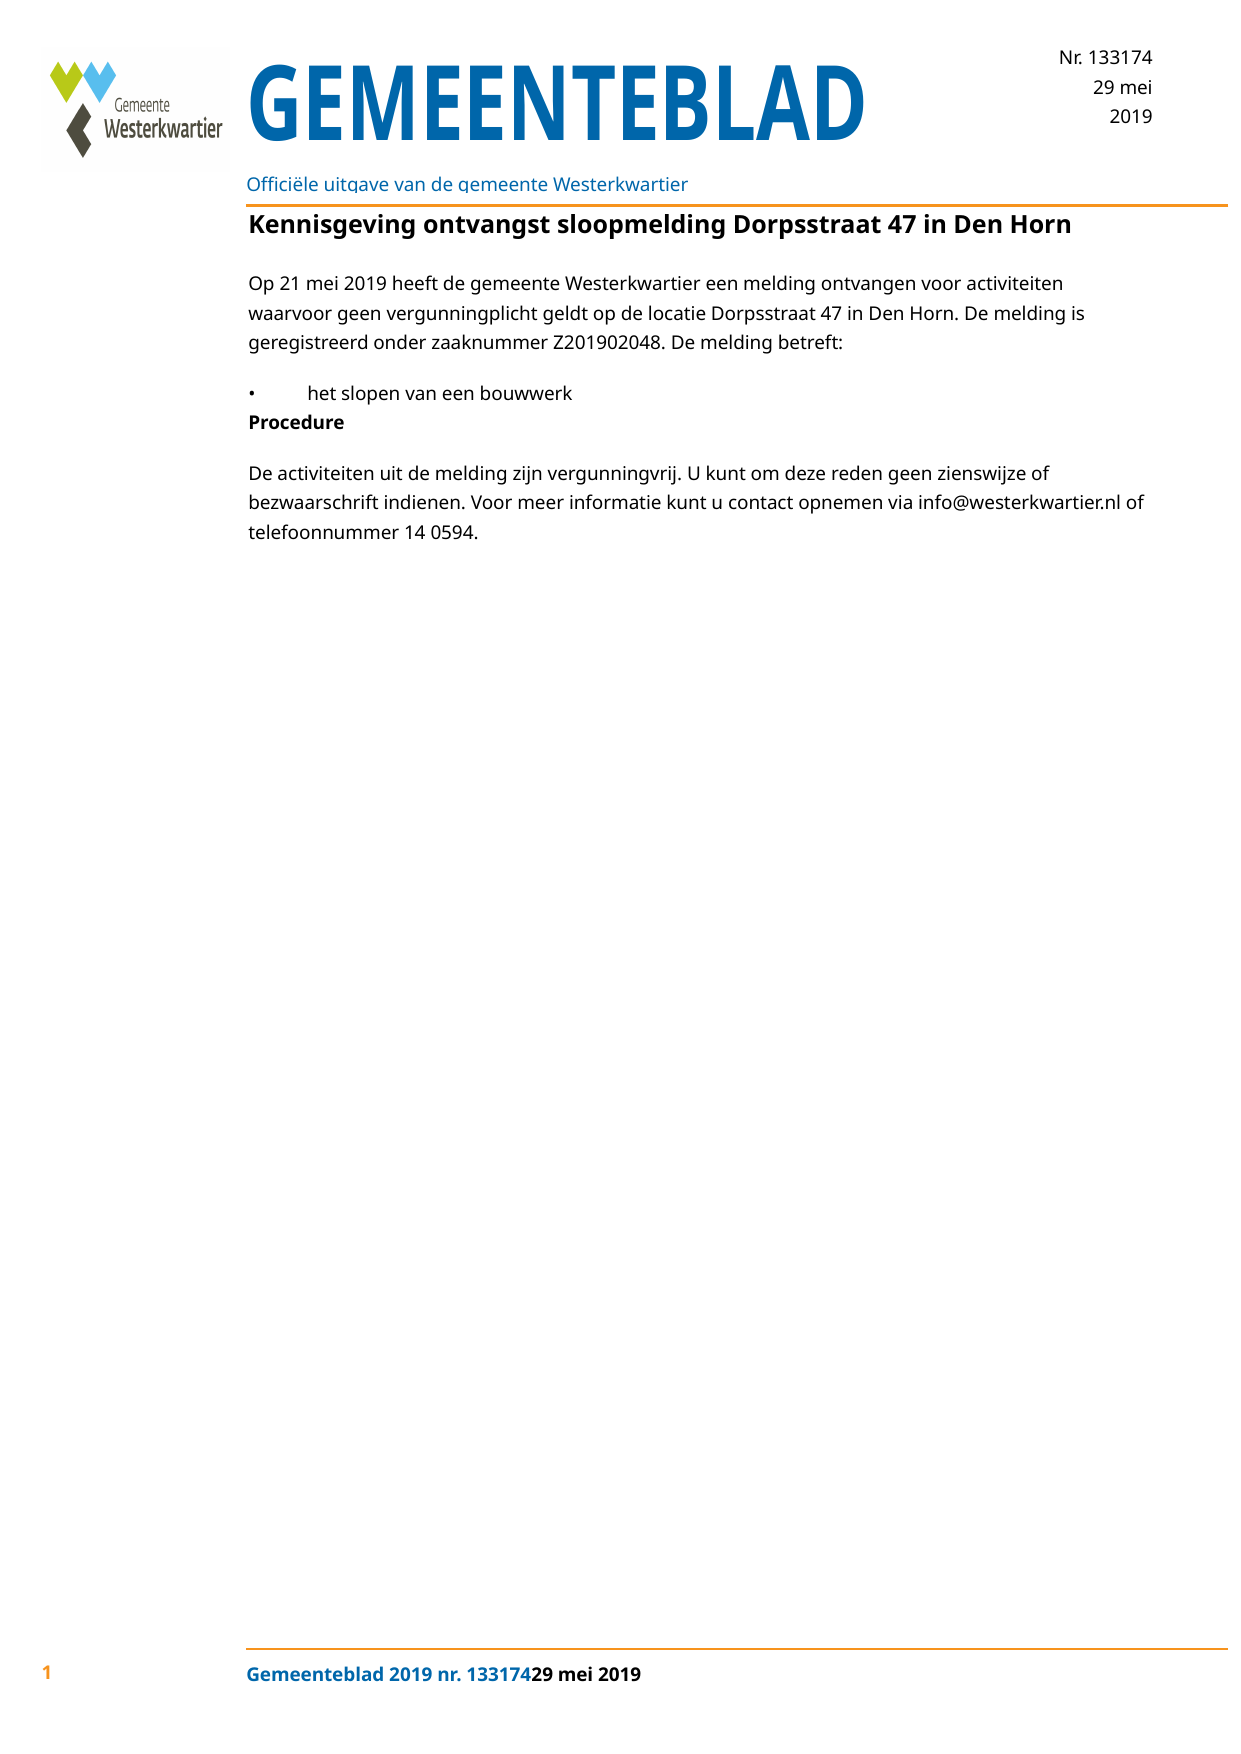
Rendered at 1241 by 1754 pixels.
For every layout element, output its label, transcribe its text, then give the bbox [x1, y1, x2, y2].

picture [41, 47, 231, 172]
text Kennisgeving ontvangst sloopmelding Dorpsstraat 47 in Den Horn [248, 207, 1152, 241]
text Op 21 mei 2019 heeft de gemeente Westerkwartier een melding ontvangen voor activiteiten waarvoor geen vergunningplicht geldt op de locatie Dorpsstraat 47 in Den Horn. De melding is geregistreerd onder zaaknummer Z201902048. De melding betreft: [248, 270, 1152, 355]
text De activiteiten uit de melding zijn vergunningvrij. U kunt om deze reden geen zienswijze of bezwaarschrift indienen. Voor meer informatie kunt u contact opnemen via info@westerkwartier.nl of telefoonnummer 14 0594. [248, 460, 1152, 545]
list het slopen van een bouwwerk [248, 380, 1152, 406]
text Procedure [248, 409, 1152, 435]
